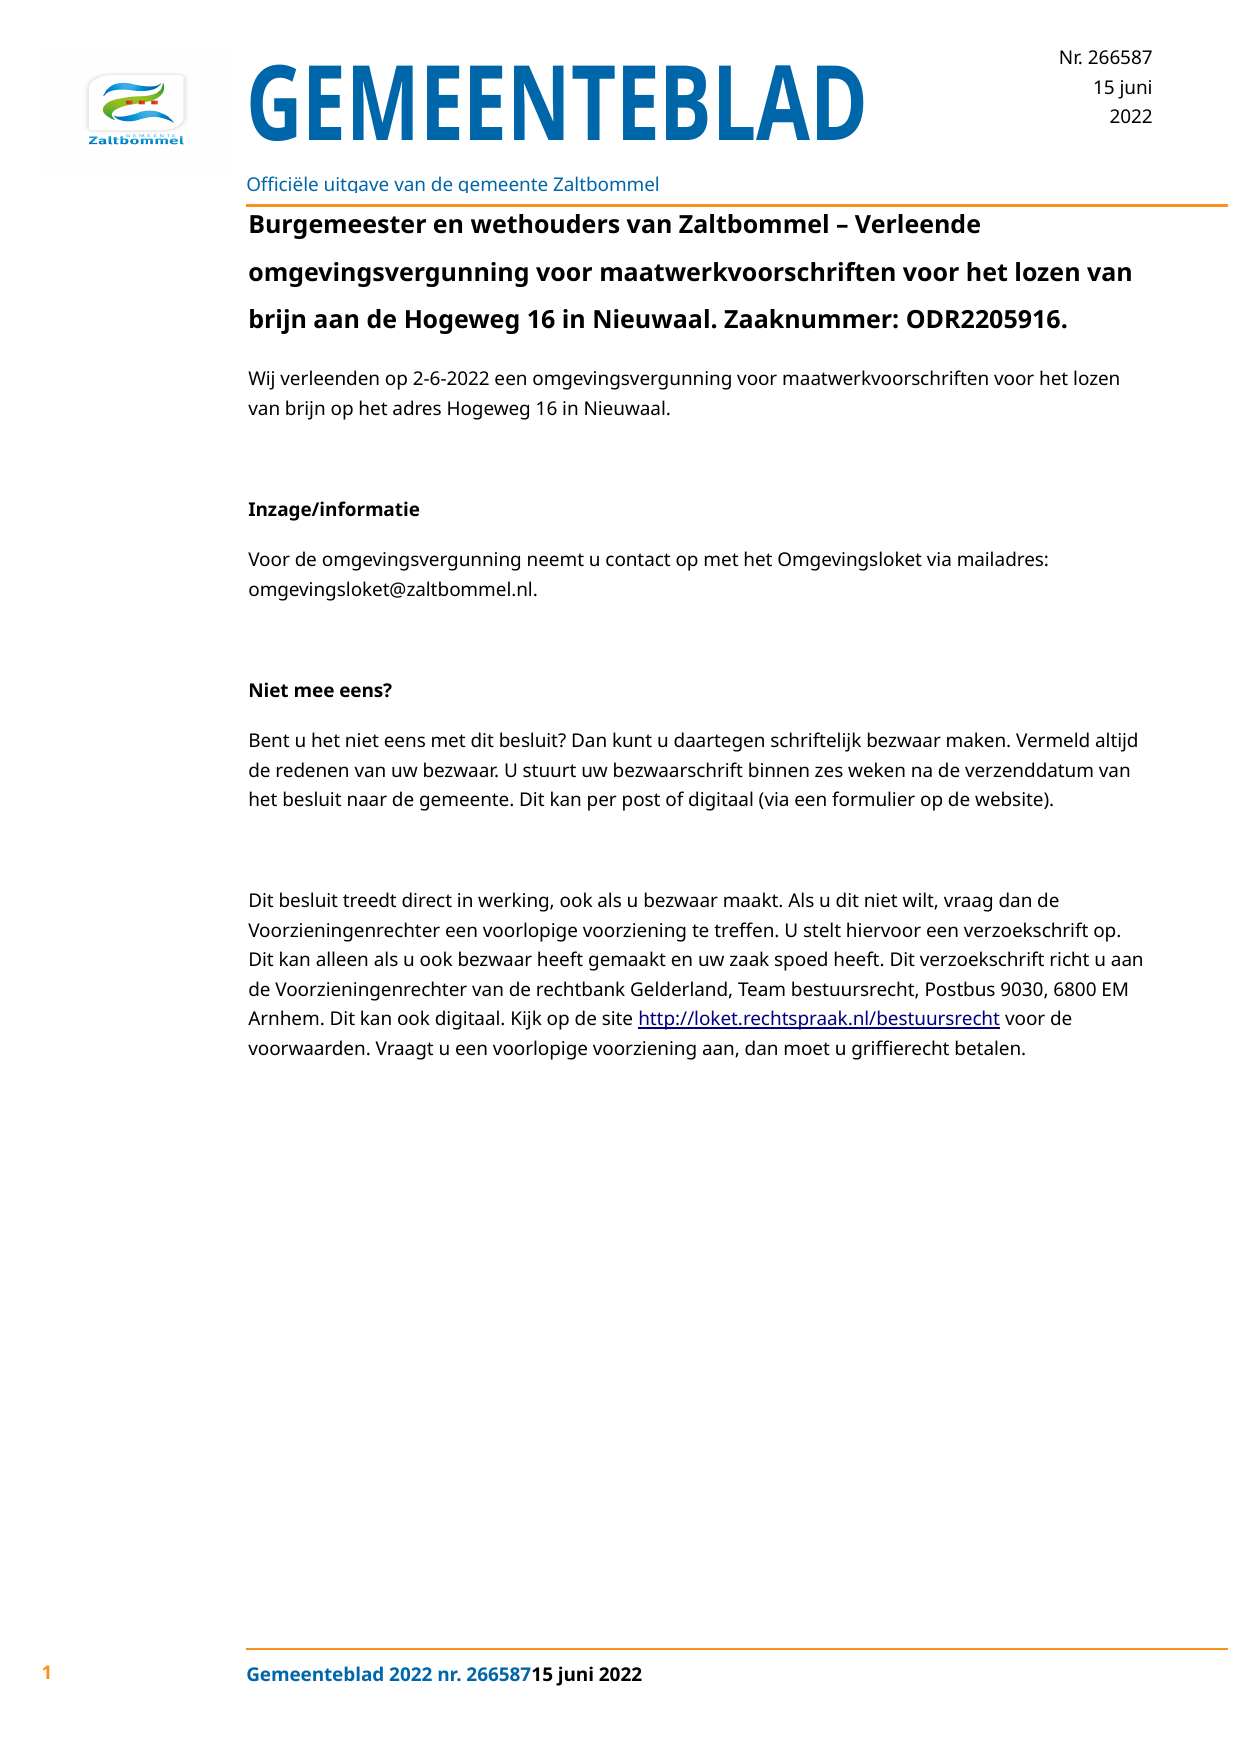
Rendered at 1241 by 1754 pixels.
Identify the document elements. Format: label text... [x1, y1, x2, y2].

text Dit besluit treedt direct in werking, ook als u bezwaar maakt. Als u dit niet wilt, vraag dan de Voorzieningenrechter een voorlopige voorziening te treffen. U stelt hiervoor een verzoekschrift op. Dit kan alleen als u ook bezwaar heeft gemaakt en uw zaak spoed heeft. Dit verzoekschrift richt u aan de Voorzieningenrechter van de rechtbank Gelderland, Team bestuursrecht, Postbus 9030, 6800 EM Arnhem. Dit kan ook digitaal. Kijk op de site http://loket.rechtspraak.nl/bestuursrecht voor de voorwaarden. Vraagt u een voorlopige voorziening aan, dan moet u griffierecht betalen. [248, 887, 1152, 1061]
text Voor de omgevingsvergunning neemt u contact op met het Omgevingsloket via mailadres: omgevingsloket@zaltbommel.nl. [248, 546, 1152, 602]
text Niet mee eens? [248, 677, 1152, 702]
text Bent u het niet eens met dit besluit? Dan kunt u daartegen schriftelijk bezwaar maken. Vermeld altijd de redenen van uw bezwaar. U stuurt uw bezwaarschrift binnen zes weken na de verzenddatum van het besluit naar de gemeente. Dit kan per post of digitaal (via een formulier op de website). [248, 727, 1152, 812]
text Burgemeester en wethouders van Zaltbommel – Verleende omgevingsvergunning voor maatwerkvoorschriften voor het lozen van brijn aan de Hogeweg 16 in Nieuwaal. Zaaknummer: ODR2205916. [248, 207, 1152, 336]
text Wij verleenden op 2-6-2022 een omgevingsvergunning voor maatwerkvoorschriften voor het lozen van brijn op het adres Hogeweg 16 in Nieuwaal. [248, 366, 1152, 421]
text Inzage/informatie [248, 496, 1152, 522]
picture [41, 47, 231, 172]
